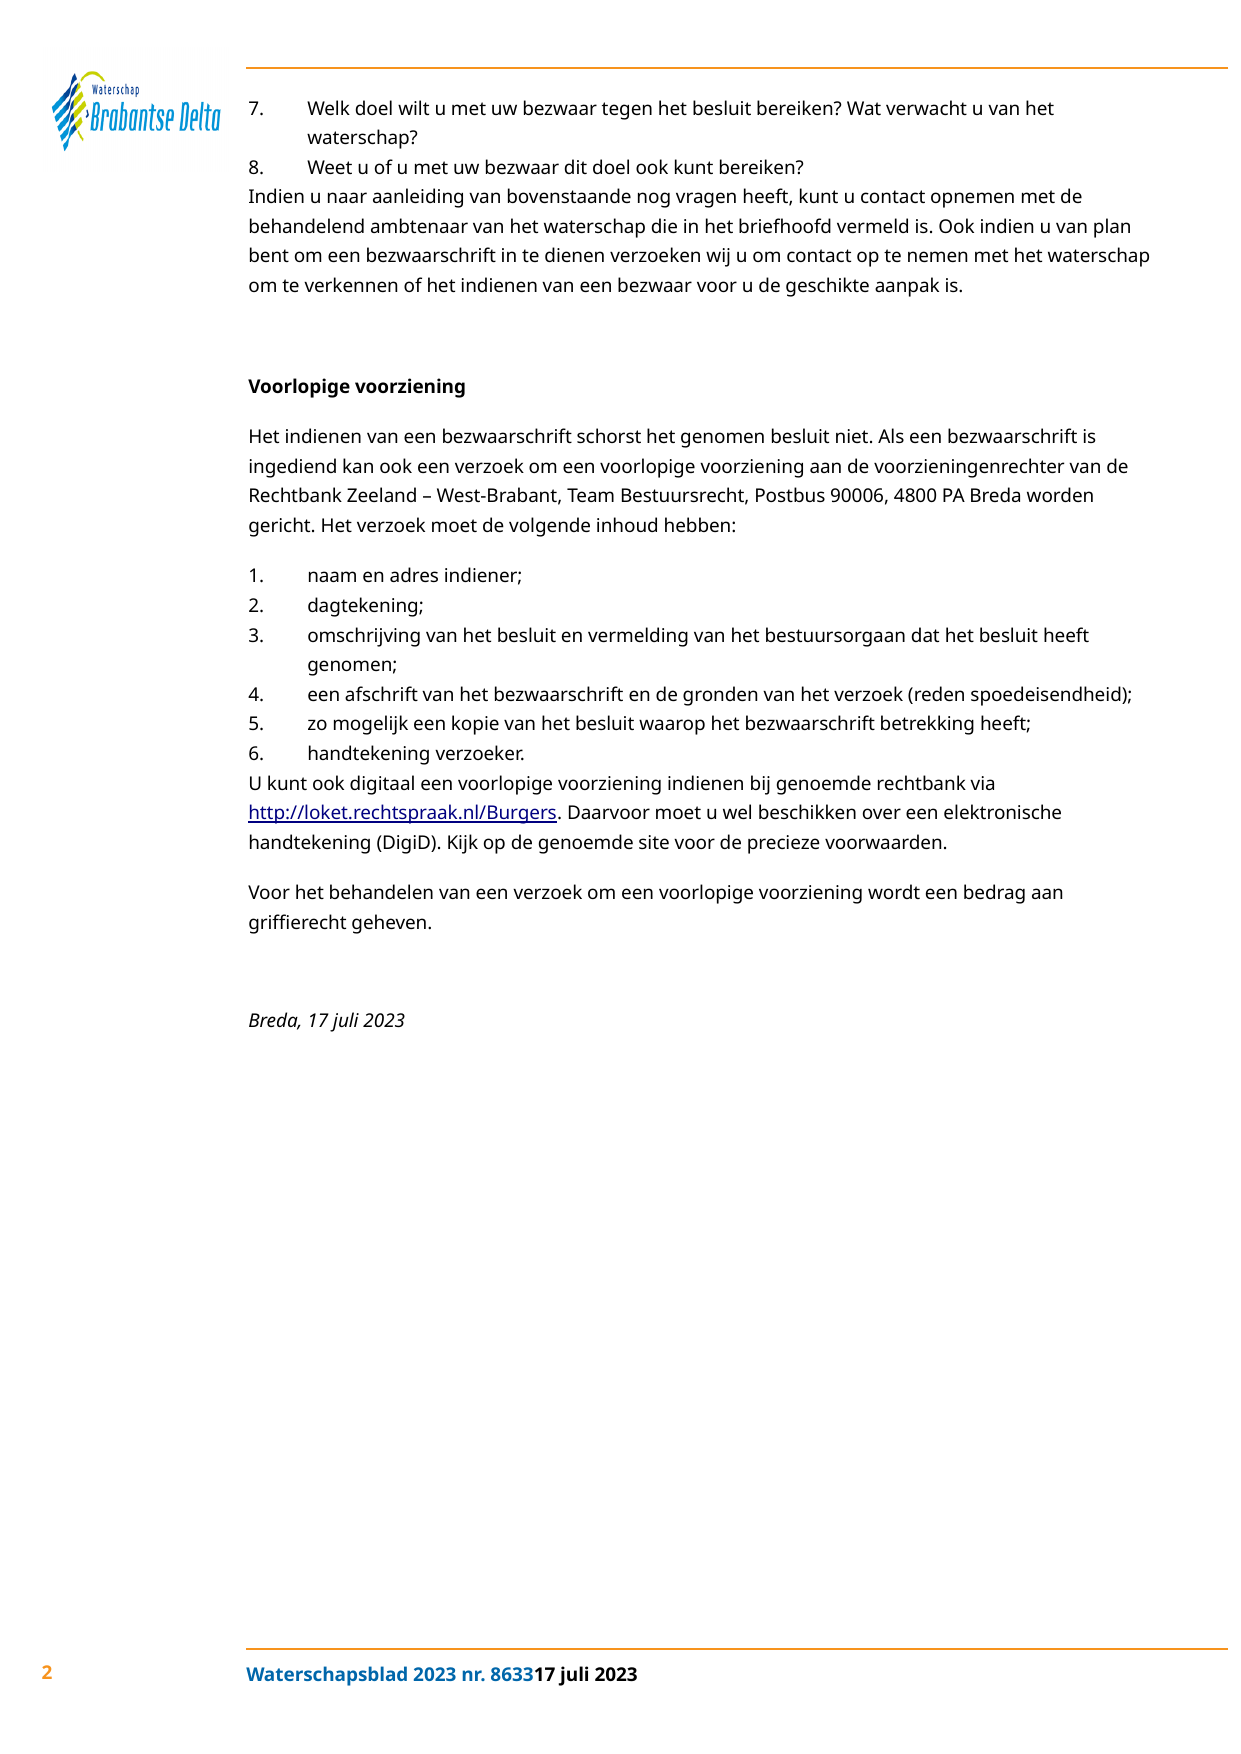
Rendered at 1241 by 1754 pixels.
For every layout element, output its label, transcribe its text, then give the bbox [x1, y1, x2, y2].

list naam en adres indiener; [248, 563, 1152, 588]
text Indien u naar aanleiding van bovenstaande nog vragen heeft, kunt u contact opnemen met de behandelend ambtenaar van het waterschap die in het briefhoofd vermeld is. Ook indien u van plan bent om een bezwaarschrift in te dienen verzoeken wij u om contact op te nemen met het waterschap om te verkennen of het indienen van een bezwaar voor u de geschikte aanpak is. [248, 183, 1152, 298]
picture [41, 47, 231, 172]
list dagtekening; [248, 592, 1152, 618]
text Het indienen van een bezwaarschrift schorst het genomen besluit niet. Als een bezwaarschrift is ingediend kan ook een verzoek om een voorlopige voorziening aan de voorzieningenrechter van de Rechtbank Zeeland – West-Brabant, Team Bestuursrecht, Postbus 90006, 4800 PA Breda worden gericht. Het verzoek moet de volgende inhoud hebben: [248, 423, 1152, 538]
text Breda, 17 juli 2023 [248, 1007, 1152, 1033]
text U kunt ook digitaal een voorlopige voorziening indienen bij genoemde rechtbank via http://loket.rechtspraak.nl/Burgers. Daarvoor moet u wel beschikken over een elektronische handtekening (DigiD). Kijk op de genoemde site voor de precieze voorwaarden. [248, 770, 1152, 855]
list omschrijving van het besluit en vermelding van het bestuursorgaan dat het besluit heeft genomen; [248, 622, 1152, 677]
list Welk doel wilt u met uw bezwaar tegen het besluit bereiken? Wat verwacht u van het waterschap? [248, 95, 1152, 150]
list een afschrift van het bezwaarschrift en de gronden van het verzoek (reden spoedeisendheid); [248, 681, 1152, 707]
list handtekening verzoeker. [248, 740, 1152, 766]
text Voorlopige voorziening [248, 373, 1152, 399]
list zo mogelijk een kopie van het besluit waarop het bezwaarschrift betrekking heeft; [248, 711, 1152, 736]
text Voor het behandelen van een verzoek om een voorlopige voorziening wordt een bedrag aan griffierecht geheven. [248, 879, 1152, 935]
list Weet u of u met uw bezwaar dit doel ook kunt bereiken? [248, 154, 1152, 180]
